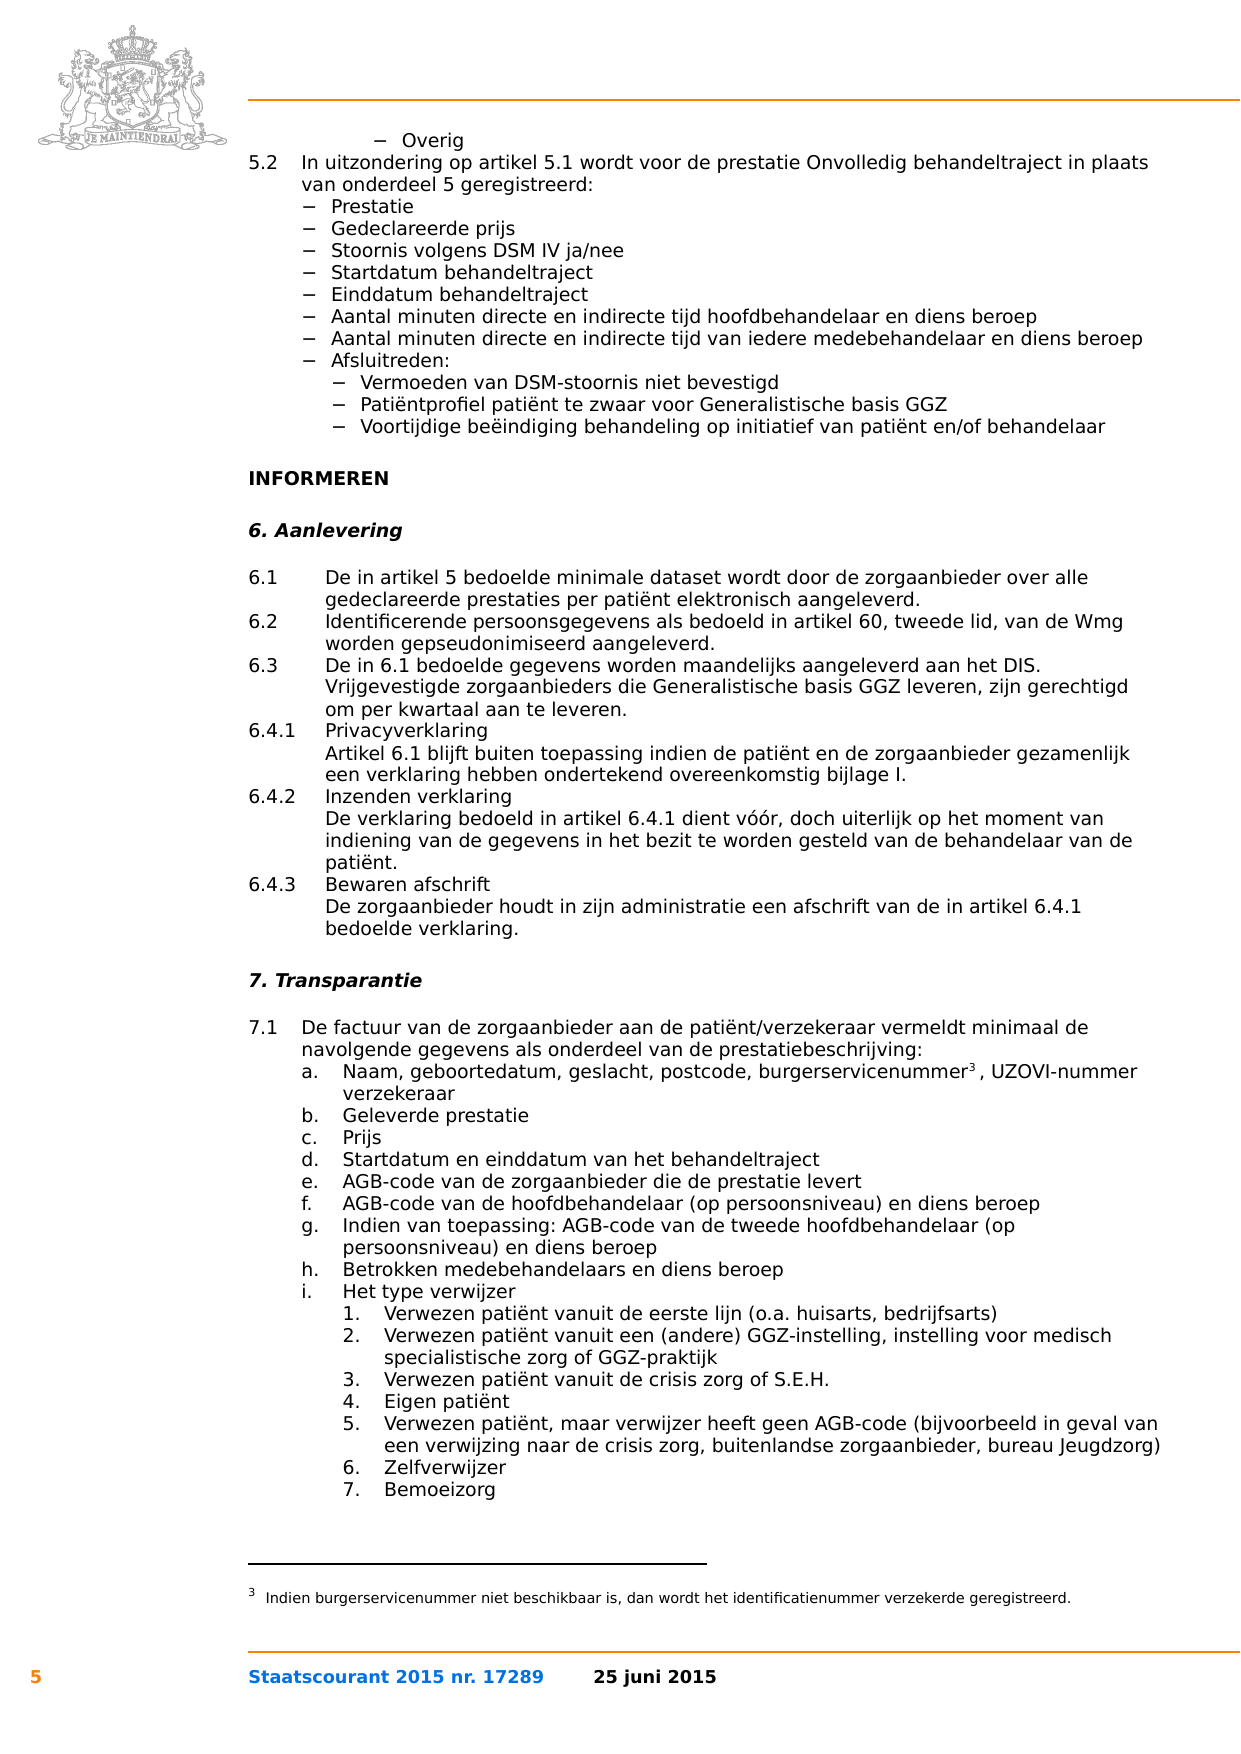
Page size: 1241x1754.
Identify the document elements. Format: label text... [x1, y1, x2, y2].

text 5. Verwezen patiënt, maar verwijzer heeft geen AGB-code (bijvoorbeeld in geval van een verwijzing naar de crisis zorg, buitenlandse zorgaanbieder, bureau Jeugdzorg) [342, 1413, 1163, 1457]
text − Gedeclareerde prijs [301, 218, 1163, 240]
text − Voortijdige beëindiging behandeling op initiatief van patiënt en/of behandelaar [331, 416, 1163, 438]
text h. Betrokken medebehandelaars en diens beroep [301, 1259, 1163, 1281]
text − Patiëntprofiel patiënt te zwaar voor Generalistische basis GGZ [331, 394, 1163, 416]
text 7. Bemoeizorg [342, 1479, 1163, 1501]
text d. Startdatum en einddatum van het behandeltraject [301, 1149, 1163, 1171]
text b. Geleverde prestatie [301, 1105, 1163, 1127]
text 6.4.3 Bewaren afschrift [248, 874, 1163, 896]
text i. Het type verwijzer [301, 1281, 1163, 1303]
text − Overig [372, 130, 1163, 152]
text 2. Verwezen patiënt vanuit een (andere) GGZ-instelling, instelling voor medisch specialistische zorg of GGZ-praktijk [342, 1325, 1163, 1369]
text 4. Eigen patiënt [342, 1391, 1163, 1413]
text − Stoornis volgens DSM IV ja/nee [301, 240, 1163, 262]
text f. AGB-code van de hoofdbehandelaar (op persoonsniveau) en diens beroep [301, 1193, 1163, 1215]
text − Startdatum behandeltraject [301, 262, 1163, 284]
text 6.2 Identificerende persoonsgegevens als bedoeld in artikel 60, tweede lid, van de Wmg worden gepseudonimiseerd aangeleverd. [248, 611, 1163, 654]
text − Aantal minuten directe en indirecte tijd van iedere medebehandelaar en diens beroep [301, 328, 1163, 350]
text e. AGB-code van de zorgaanbieder die de prestatie levert [301, 1171, 1163, 1193]
text Indien burgerservicenummer niet beschikbaar is, dan wordt het identificatienummer verzekerde geregistreerd. [248, 1586, 1163, 1608]
text − Aantal minuten directe en indirecte tijd hoofdbehandelaar en diens beroep [301, 306, 1163, 328]
subtitle 7. Transparantie [248, 970, 1163, 992]
text 6.4.1 Privacyverklaring [248, 720, 1163, 742]
text − Einddatum behandeltraject [301, 284, 1163, 306]
text − Vermoeden van DSM-stoornis niet bevestigd [331, 372, 1163, 394]
text 6. Zelfverwijzer [342, 1457, 1163, 1479]
text g. Indien van toepassing: AGB-code van de tweede hoofdbehandelaar (op persoonsniveau) en diens beroep [301, 1215, 1163, 1259]
text De verklaring bedoeld in artikel 6.4.1 dient vóór, doch uiterlijk op het moment van indiening van de gegevens in het bezit te worden gesteld van de behandelaar van de patiënt. [325, 808, 1163, 874]
text 7.1 De factuur van de zorgaanbieder aan de patiënt/verzekeraar vermeldt minimaal de navolgende gegevens als onderdeel van de prestatiebeschrijving: [248, 1017, 1163, 1061]
text − Afsluitreden: [301, 350, 1163, 372]
text 3. Verwezen patiënt vanuit de crisis zorg of S.E.H. [342, 1369, 1163, 1391]
text Artikel 6.1 blijft buiten toepassing indien de patiënt en de zorgaanbieder gezamenlijk een verklaring hebben ondertekend overeenkomstig bijlage I. [325, 742, 1163, 786]
text De zorgaanbieder houdt in zijn administratie een afschrift van de in artikel 6.4.1 bedoelde verklaring. [325, 896, 1163, 940]
text c. Prijs [301, 1127, 1163, 1149]
text 6.4.2 Inzenden verklaring [248, 786, 1163, 808]
text a. Naam, geboortedatum, geslacht, postcode, burgerservicenummer, UZOVI-nummer verzekeraar [301, 1061, 1163, 1105]
text 1. Verwezen patiënt vanuit de eerste lijn (o.a. huisarts, bedrijfsarts) [342, 1303, 1163, 1325]
picture [38, 25, 227, 150]
text − Prestatie [301, 196, 1163, 218]
subtitle 6. Aanlevering [248, 519, 1163, 542]
text 5.2 In uitzondering op artikel 5.1 wordt voor de prestatie Onvolledig behandeltraject in plaats van onderdeel 5 geregistreerd: [248, 152, 1163, 196]
text 6.1 De in artikel 5 bedoelde minimale dataset wordt door de zorgaanbieder over alle gedeclareerde prestaties per patiënt elektronisch aangeleverd. [248, 567, 1163, 611]
subtitle INFORMEREN [248, 468, 1163, 489]
text 6.3 De in 6.1 bedoelde gegevens worden maandelijks aangeleverd aan het DIS. Vrijgevestigde zorgaanbieders die Generalistische basis GGZ leveren, zijn gerechtigd om per kwartaal aan te leveren. [248, 654, 1163, 720]
